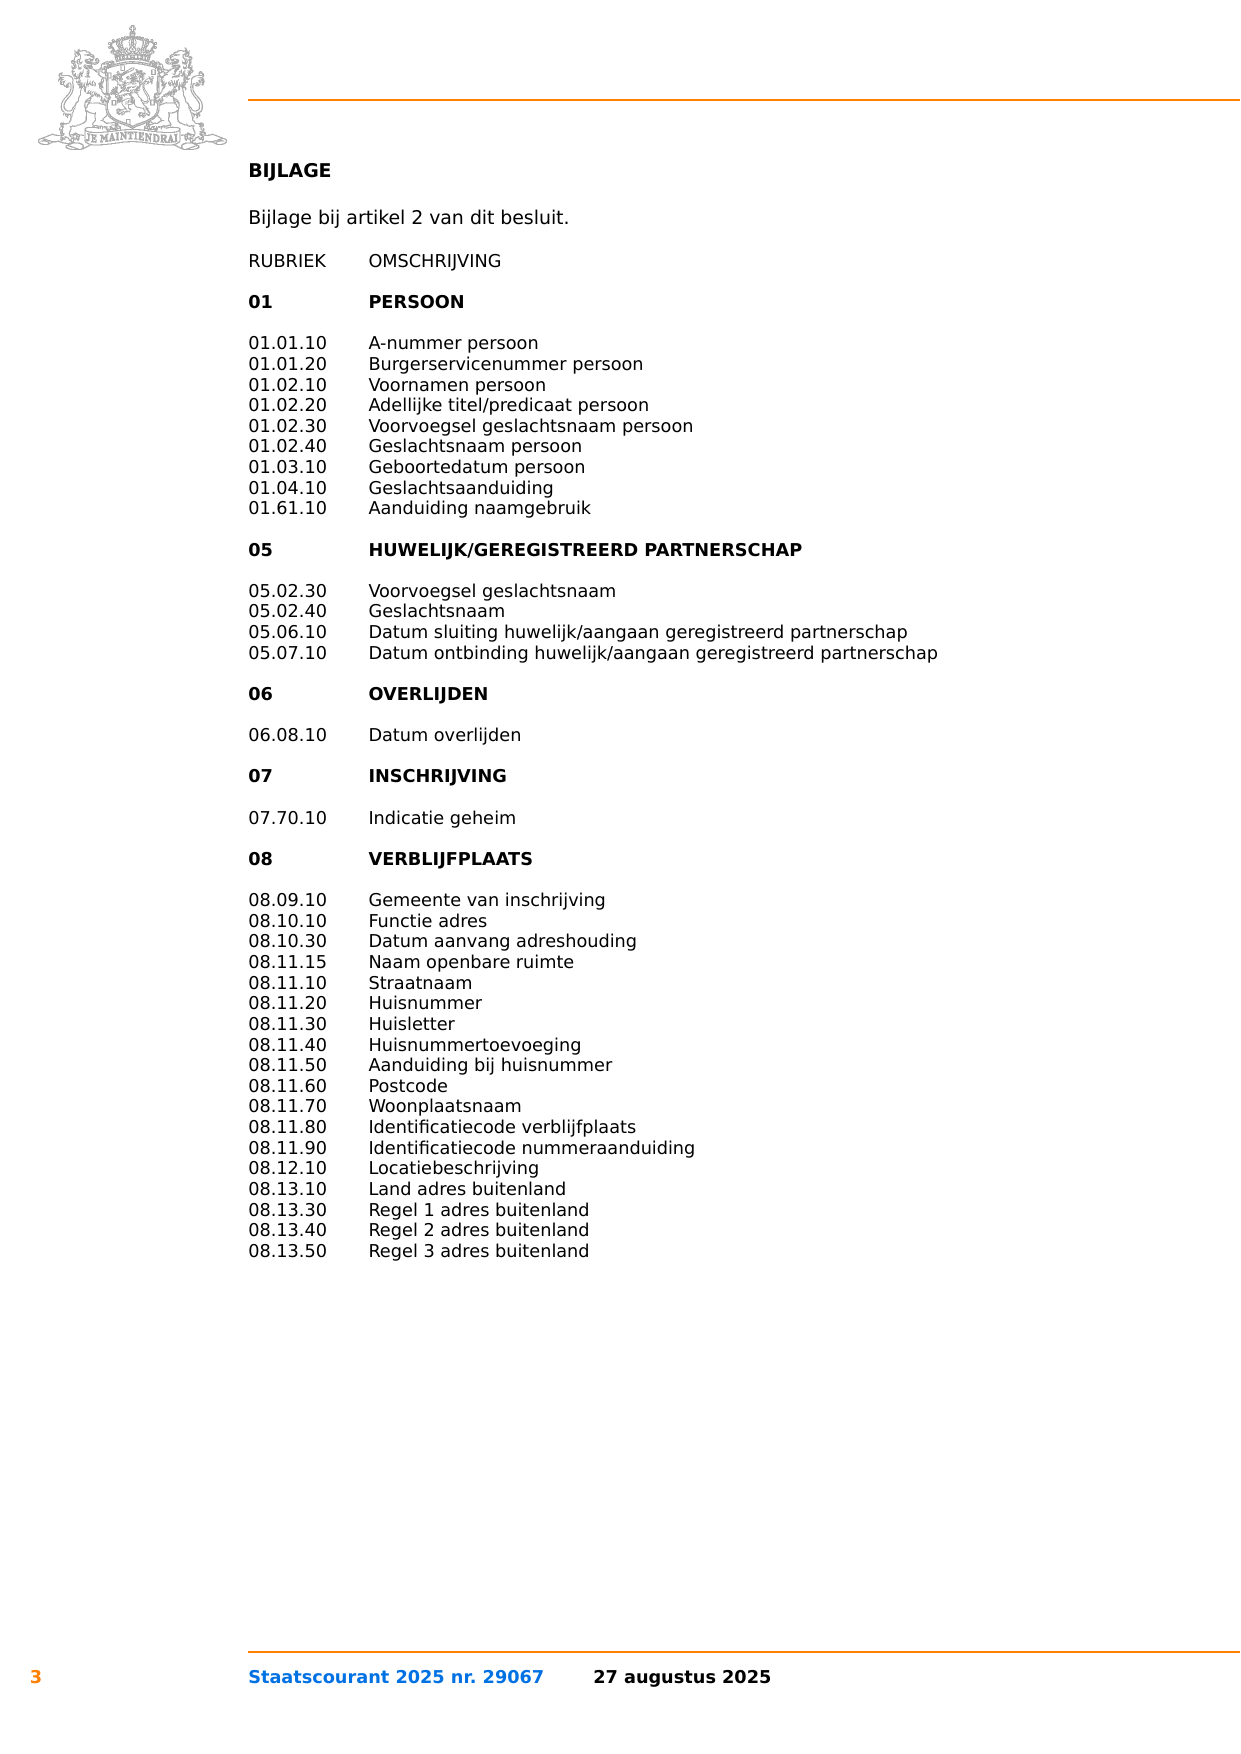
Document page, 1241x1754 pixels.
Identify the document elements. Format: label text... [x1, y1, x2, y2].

table_cell [363, 746, 1163, 766]
table_cell Woonplaatsnaam [363, 1096, 1163, 1117]
table_cell Huisnummertoevoeging [363, 1035, 1163, 1055]
table_cell 01.04.10 [248, 478, 362, 498]
table_cell 08.10.30 [248, 931, 362, 952]
table_cell Identificatiecode verblijfplaats [363, 1117, 1163, 1138]
table_cell [248, 313, 362, 333]
table_cell 08.13.10 [248, 1179, 362, 1199]
table_cell Identificatiecode nummeraanduiding [363, 1138, 1163, 1158]
table_cell A-nummer persoon [363, 333, 1163, 354]
table_cell 08 [248, 849, 362, 869]
table_cell 08.13.50 [248, 1241, 362, 1261]
picture [38, 25, 227, 150]
table_cell 01.01.10 [248, 333, 362, 354]
table_cell Land adres buitenland [363, 1179, 1163, 1199]
table_cell 01.01.20 [248, 354, 362, 374]
table_cell Straatnaam [363, 973, 1163, 993]
table_cell 06 [248, 684, 362, 704]
table_cell Regel 2 adres buitenland [363, 1220, 1163, 1241]
table_cell 07 [248, 766, 362, 787]
table_cell Datum aanvang adreshouding [363, 931, 1163, 952]
table_cell 01.02.20 [248, 395, 362, 416]
table_cell [248, 746, 362, 766]
table_cell 08.12.10 [248, 1158, 362, 1179]
table_cell Aanduiding naamgebruik [363, 498, 1163, 519]
table_cell [248, 560, 362, 581]
table_cell Gemeente van inschrijving [363, 890, 1163, 911]
table_cell 08.09.10 [248, 890, 362, 911]
table_cell [248, 663, 362, 684]
table_cell Datum overlijden [363, 725, 1163, 746]
table_cell [248, 271, 362, 292]
table_cell 08.11.70 [248, 1096, 362, 1117]
table_cell Aanduiding bij huisnummer [363, 1055, 1163, 1076]
table_cell 08.10.10 [248, 911, 362, 931]
table_cell [363, 828, 1163, 849]
table_cell 05.02.30 [248, 581, 362, 601]
table_cell Huisletter [363, 1014, 1163, 1034]
table_cell 08.11.80 [248, 1117, 362, 1138]
table_cell [363, 787, 1163, 808]
table_cell 05.06.10 [248, 622, 362, 643]
table_cell Burgerservicenummer persoon [363, 354, 1163, 374]
table_cell INSCHRIJVING [363, 766, 1163, 787]
table_cell [248, 828, 362, 849]
table_cell 08.11.90 [248, 1138, 362, 1158]
table_cell Adellijke titel/predicaat persoon [363, 395, 1163, 416]
table_cell Locatiebeschrijving [363, 1158, 1163, 1179]
text Bijlage bij artikel 2 van dit besluit. [248, 207, 1163, 229]
table_cell Regel 3 adres buitenland [363, 1241, 1163, 1261]
table_cell 08.11.30 [248, 1014, 362, 1034]
table_cell 01.03.10 [248, 457, 362, 478]
table_cell Regel 1 adres buitenland [363, 1200, 1163, 1220]
table_cell Huisnummer [363, 993, 1163, 1014]
table_header RUBRIEK [248, 251, 362, 271]
table_cell 08.13.30 [248, 1200, 362, 1220]
table_cell 05 [248, 540, 362, 560]
table_cell [363, 271, 1163, 292]
table_header OMSCHRIJVING [363, 251, 1163, 271]
table_cell OVERLIJDEN [363, 684, 1163, 704]
table_cell 08.11.20 [248, 993, 362, 1014]
table_cell 01.61.10 [248, 498, 362, 519]
table_cell 08.13.40 [248, 1220, 362, 1241]
table_cell 08.11.50 [248, 1055, 362, 1076]
table_cell Datum sluiting huwelijk/aangaan geregistreerd partnerschap [363, 622, 1163, 643]
table_cell 06.08.10 [248, 725, 362, 746]
table_cell [363, 313, 1163, 333]
table_cell VERBLIJFPLAATS [363, 849, 1163, 869]
table_cell HUWELIJK/GEREGISTREERD PARTNERSCHAP [363, 540, 1163, 560]
table_cell [363, 705, 1163, 725]
table_cell [363, 870, 1163, 890]
table_cell [363, 663, 1163, 684]
table_cell 08.11.10 [248, 973, 362, 993]
table_cell 08.11.40 [248, 1035, 362, 1055]
table_cell Geslachtsaanduiding [363, 478, 1163, 498]
table_cell 05.07.10 [248, 643, 362, 663]
table_cell Functie adres [363, 911, 1163, 931]
subtitle BIJLAGE [248, 160, 1163, 182]
table_cell 01.02.40 [248, 436, 362, 457]
table_cell [248, 787, 362, 808]
table_cell [363, 519, 1163, 539]
table_cell Indicatie geheim [363, 808, 1163, 828]
table_cell 08.11.15 [248, 952, 362, 973]
table_cell 01.02.10 [248, 375, 362, 395]
table_cell Voornamen persoon [363, 375, 1163, 395]
table_cell 05.02.40 [248, 601, 362, 622]
table_cell [363, 560, 1163, 581]
table_cell [248, 870, 362, 890]
table_cell [248, 519, 362, 539]
table_cell Naam openbare ruimte [363, 952, 1163, 973]
table_cell Postcode [363, 1076, 1163, 1096]
table_cell Geboortedatum persoon [363, 457, 1163, 478]
table_cell PERSOON [363, 292, 1163, 313]
table_cell 01 [248, 292, 362, 313]
table_cell 01.02.30 [248, 416, 362, 436]
table_cell 08.11.60 [248, 1076, 362, 1096]
table_cell [248, 705, 362, 725]
table_cell 07.70.10 [248, 808, 362, 828]
table_cell Geslachtsnaam [363, 601, 1163, 622]
table_cell Datum ontbinding huwelijk/aangaan geregistreerd partnerschap [363, 643, 1163, 663]
table_cell Geslachtsnaam persoon [363, 436, 1163, 457]
table_cell Voorvoegsel geslachtsnaam persoon [363, 416, 1163, 436]
table_cell Voorvoegsel geslachtsnaam [363, 581, 1163, 601]
